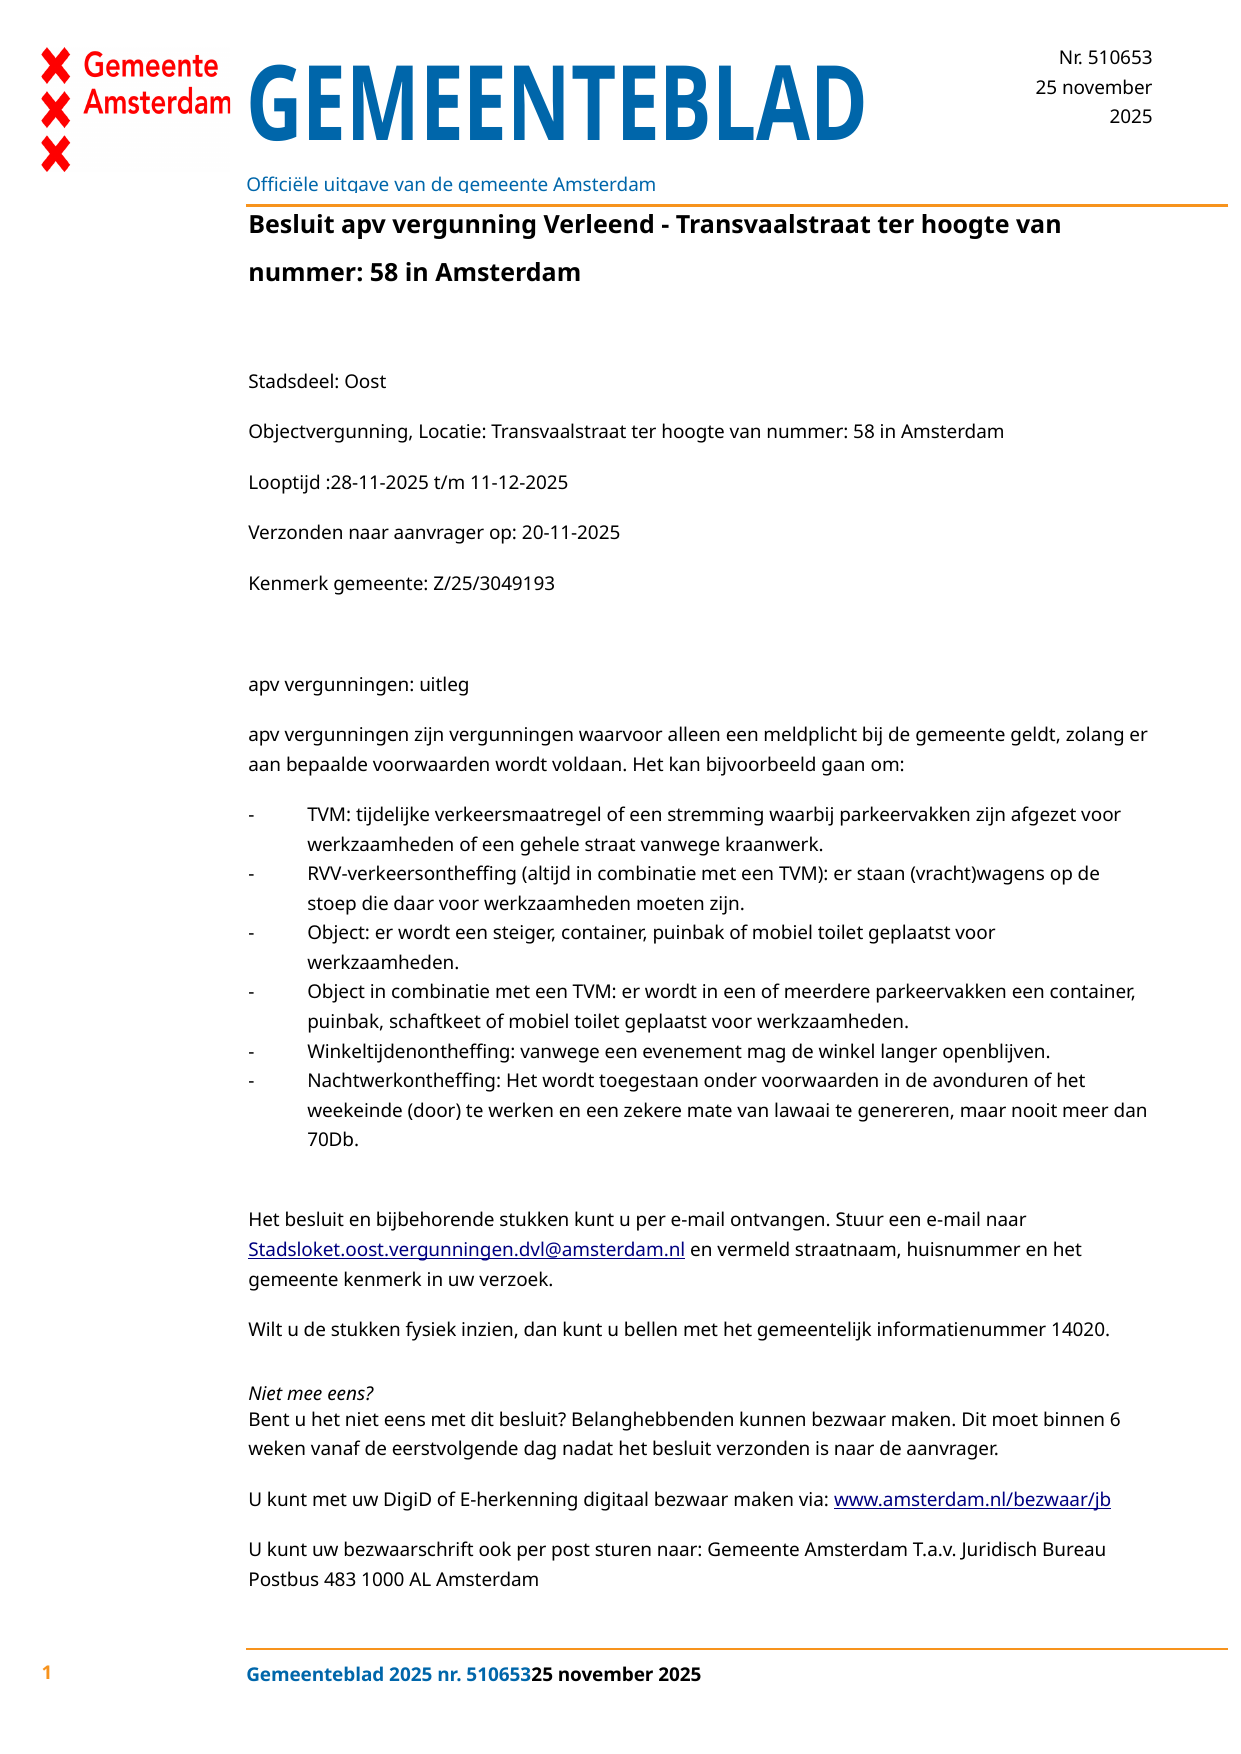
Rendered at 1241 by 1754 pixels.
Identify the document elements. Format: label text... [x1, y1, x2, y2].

text U kunt uw bezwaarschrift ook per post sturen naar: Gemeente Amsterdam T.a.v. Juridisch Bureau Postbus 483 1000 AL Amsterdam [248, 1536, 1152, 1592]
text Niet mee eens? [248, 1380, 1152, 1406]
picture [41, 47, 231, 172]
list Object: er wordt een steiger, container, puinbak of mobiel toilet geplaatst voor werkzaamheden. [248, 919, 1152, 975]
text Wilt u de stukken fysiek inzien, dan kunt u bellen met het gemeentelijk informatienummer 14020. [248, 1316, 1152, 1342]
list RVV-verkeersontheffing (altijd in combinatie met een TVM): er staan (vracht)wagens op de stoep die daar voor werkzaamheden moeten zijn. [248, 860, 1152, 916]
list Object in combinatie met een TVM: er wordt in een of meerdere parkeervakken een container, puinbak, schaftkeet of mobiel toilet geplaatst voor werkzaamheden. [248, 979, 1152, 1034]
list Nachtwerkontheffing: Het wordt toegestaan onder voorwaarden in de avonduren of het weekeinde (door) te werken en een zekere mate van lawaai te genereren, maar nooit meer dan 70Db. [248, 1067, 1152, 1152]
text Verzonden naar aanvrager op: 20-11-2025 [248, 519, 1152, 545]
text Kenmerk gemeente: Z/25/3049193 [248, 570, 1152, 596]
text Looptijd :28-11-2025 t/m 11-12-2025 [248, 469, 1152, 495]
text Het besluit en bijbehorende stukken kunt u per e-mail ontvangen. Stuur een e-mail naar Stadsloket.oost.vergunningen.dvl@amsterdam.nl en vermeld straatnaam, huisnummer en het gemeente kenmerk in uw verzoek. [248, 1207, 1152, 1292]
text U kunt met uw DigiD of E-herkenning digitaal bezwaar maken via: www.amsterdam.nl/bezwaar/jb [248, 1486, 1152, 1512]
text Bent u het niet eens met dit besluit? Belanghebbenden kunnen bezwaar maken. Dit moet binnen 6 weken vanaf de eerstvolgende dag nadat het besluit verzonden is naar de aanvrager. [248, 1406, 1152, 1461]
list TVM: tijdelijke verkeersmaatregel of een stremming waarbij parkeervakken zijn afgezet voor werkzaamheden of een gehele straat vanwege kraanwerk. [248, 801, 1152, 857]
text Besluit apv vergunning Verleend - Transvaalstraat ter hoogte van nummer: 58 in Amsterdam [248, 207, 1152, 288]
text apv vergunningen zijn vergunningen waarvoor alleen een meldplicht bij de gemeente geldt, zolang er aan bepaalde voorwaarden wordt voldaan. Het kan bijvoorbeeld gaan om: [248, 721, 1152, 777]
text Objectvergunning, Locatie: Transvaalstraat ter hoogte van nummer: 58 in Amsterdam [248, 419, 1152, 444]
text apv vergunningen: uitleg [248, 671, 1152, 697]
text Stadsdeel: Oost [248, 368, 1152, 394]
list Winkeltijdenontheffing: vanwege een evenement mag de winkel langer openblijven. [248, 1038, 1152, 1064]
